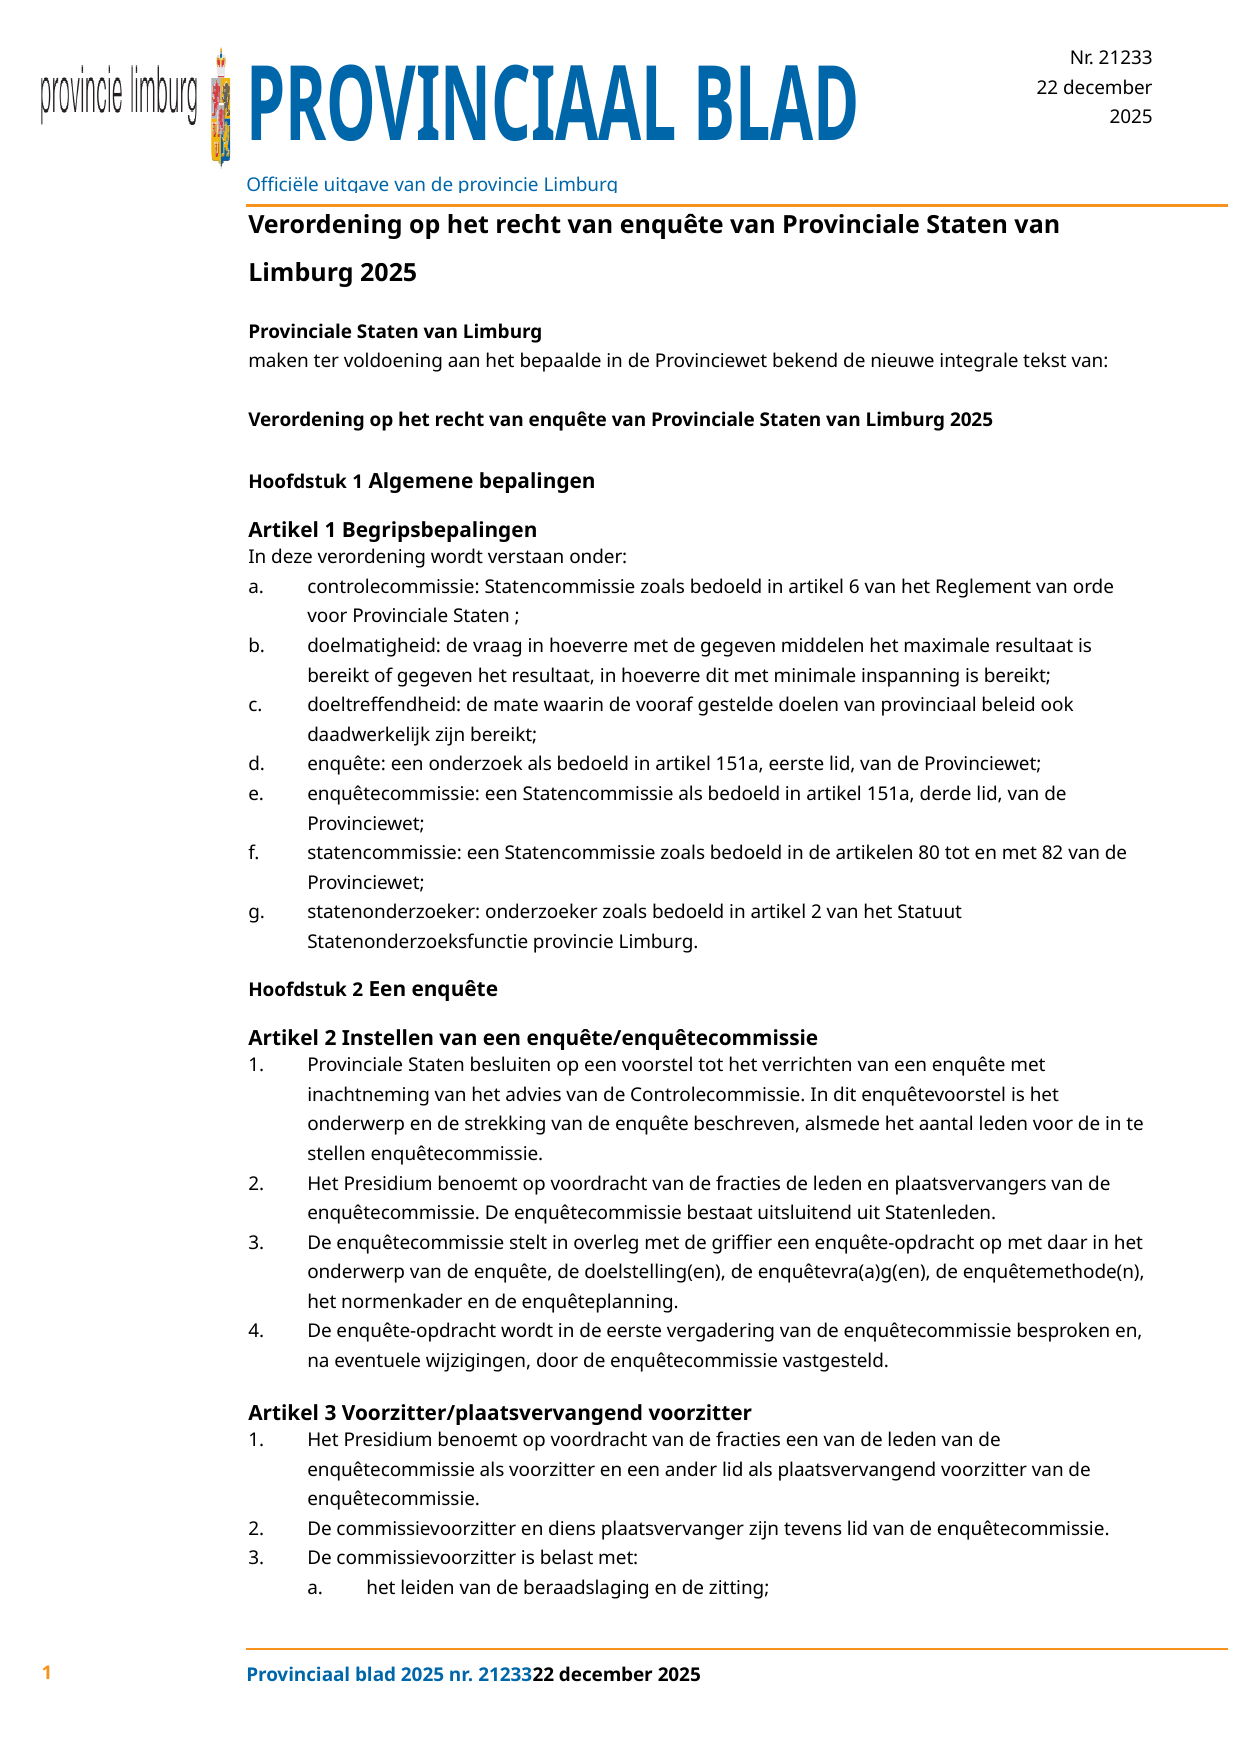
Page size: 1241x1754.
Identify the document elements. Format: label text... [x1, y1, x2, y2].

list De enquêtecommissie stelt in overleg met de griffier een enquête-opdracht op met daar in het onderwerp van de enquête, de doelstelling(en), de enquêtevra(a)g(en), de enquêtemethode(n), het normenkader en de enquêteplanning. [248, 1229, 1152, 1314]
list doeltreffendheid: de mate waarin de vooraf gestelde doelen van provinciaal beleid ook daadwerkelijk zijn bereikt; [248, 691, 1152, 747]
text maken ter voldoening aan het bepaalde in de Provinciewet bekend de nieuwe integrale tekst van: [248, 347, 1152, 373]
text Artikel 1 Begripsbepalingen [248, 515, 1152, 543]
list Het Presidium benoemt op voordracht van de fracties de leden en plaatsvervangers van de enquêtecommissie. De enquêtecommissie bestaat uitsluitend uit Statenleden. [248, 1170, 1152, 1225]
list statenonderzoeker: onderzoeker zoals bedoeld in artikel 2 van het Statuut Statenonderzoeksfunctie provincie Limburg. [248, 898, 1152, 954]
text Hoofdstuk 1 Algemene bepalingen [248, 466, 1152, 494]
text Provinciale Staten van Limburg [248, 318, 1152, 344]
list Provinciale Staten besluiten op een voorstel tot het verrichten van een enquête met inachtneming van het advies van de Controlecommissie. In dit enquêtevoorstel is het onderwerp en de strekking van de enquête beschreven, alsmede het aantal leden voor de in te stellen enquêtecommissie. [248, 1051, 1152, 1166]
list enquête: een onderzoek als bedoeld in artikel 151a, eerste lid, van de Provinciewet; [248, 751, 1152, 776]
text Verordening op het recht van enquête van Provinciale Staten van Limburg 2025 [248, 207, 1152, 288]
list statencommissie: een Statencommissie zoals bedoeld in de artikelen 80 tot en met 82 van de Provinciewet; [248, 839, 1152, 895]
text Hoofdstuk 2 Een enquête [248, 974, 1152, 1002]
text Artikel 2 Instellen van een enquête/enquêtecommissie [248, 1023, 1152, 1051]
list het leiden van de beraadslaging en de zitting; [307, 1574, 1152, 1600]
text Verordening op het recht van enquête van Provinciale Staten van Limburg 2025 [248, 407, 1152, 432]
list De commissievoorzitter is belast met: [248, 1544, 1152, 1570]
list controlecommissie: Statencommissie zoals bedoeld in artikel 6 van het Reglement van orde voor Provinciale Staten ; [248, 573, 1152, 628]
picture [41, 47, 231, 172]
list enquêtecommissie: een Statencommissie als bedoeld in artikel 151a, derde lid, van de Provinciewet; [248, 780, 1152, 836]
list Het Presidium benoemt op voordracht van de fracties een van de leden van de enquêtecommissie als voorzitter en een ander lid als plaatsvervangend voorzitter van de enquêtecommissie. [248, 1426, 1152, 1511]
text In deze verordening wordt verstaan onder: [248, 543, 1152, 569]
list doelmatigheid: de vraag in hoeverre met de gegeven middelen het maximale resultaat is bereikt of gegeven het resultaat, in hoeverre dit met minimale inspanning is bereikt; [248, 632, 1152, 688]
list De commissievoorzitter en diens plaatsvervanger zijn tevens lid van de enquêtecommissie. [248, 1515, 1152, 1541]
text Artikel 3 Voorzitter/plaatsvervangend voorzitter [248, 1398, 1152, 1426]
list De enquête-opdracht wordt in de eerste vergadering van de enquêtecommissie besproken en, na eventuele wijzigingen, door de enquêtecommissie vastgesteld. [248, 1318, 1152, 1373]
